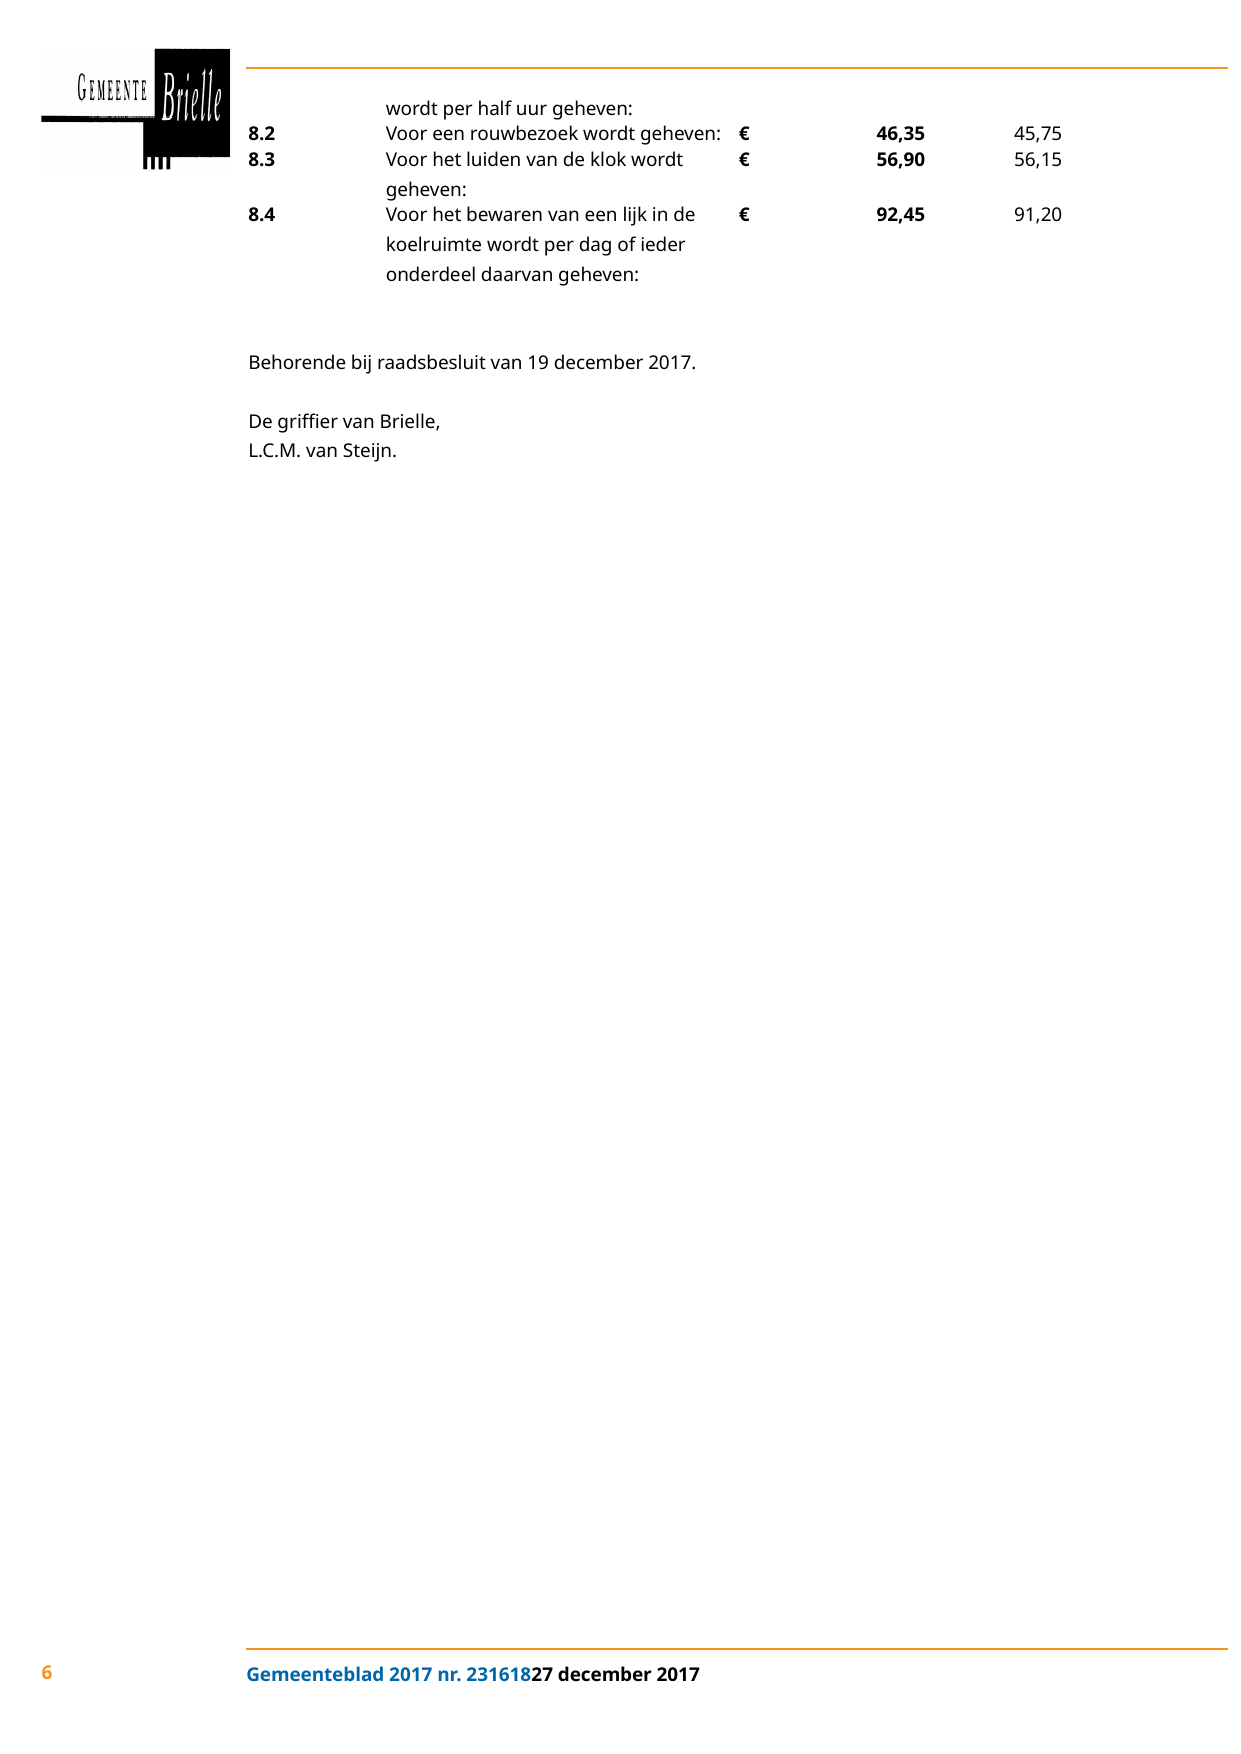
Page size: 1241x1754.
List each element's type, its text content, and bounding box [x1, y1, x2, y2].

table_cell 92,45 [876, 202, 1014, 286]
table_cell [1014, 95, 1152, 121]
table_cell Voor het luiden van de klok wordt geheven: [386, 146, 739, 202]
table_cell 8.2 [248, 121, 386, 146]
table_cell 45,75 [1014, 121, 1152, 146]
table_cell Voor het bewaren van een lijk in de koelruimte wordt per dag of ieder onderdeel daarvan geheven: [386, 202, 739, 286]
text De griffier van Brielle, [248, 408, 1152, 434]
text Behorende bij raadsbesluit van 19 december 2017. [248, 349, 1152, 374]
table_cell 91,20 [1014, 202, 1152, 286]
table_cell [876, 95, 1014, 121]
table_cell Voor een rouwbezoek wordt geheven: [386, 121, 739, 146]
text L.C.M. van Steijn. [248, 438, 1152, 463]
table_cell [739, 95, 876, 121]
table_cell 56,90 [876, 146, 1014, 202]
table_cell 8.4 [248, 202, 386, 286]
table_cell € [739, 146, 876, 202]
table_cell 8.3 [248, 146, 386, 202]
table_cell 46,35 [876, 121, 1014, 146]
table_cell [248, 95, 386, 121]
table_cell € [739, 202, 876, 286]
table_cell wordt per half uur geheven: [386, 95, 739, 121]
table_cell € [739, 121, 876, 146]
picture [41, 47, 231, 172]
table_cell 56,15 [1014, 146, 1152, 202]
